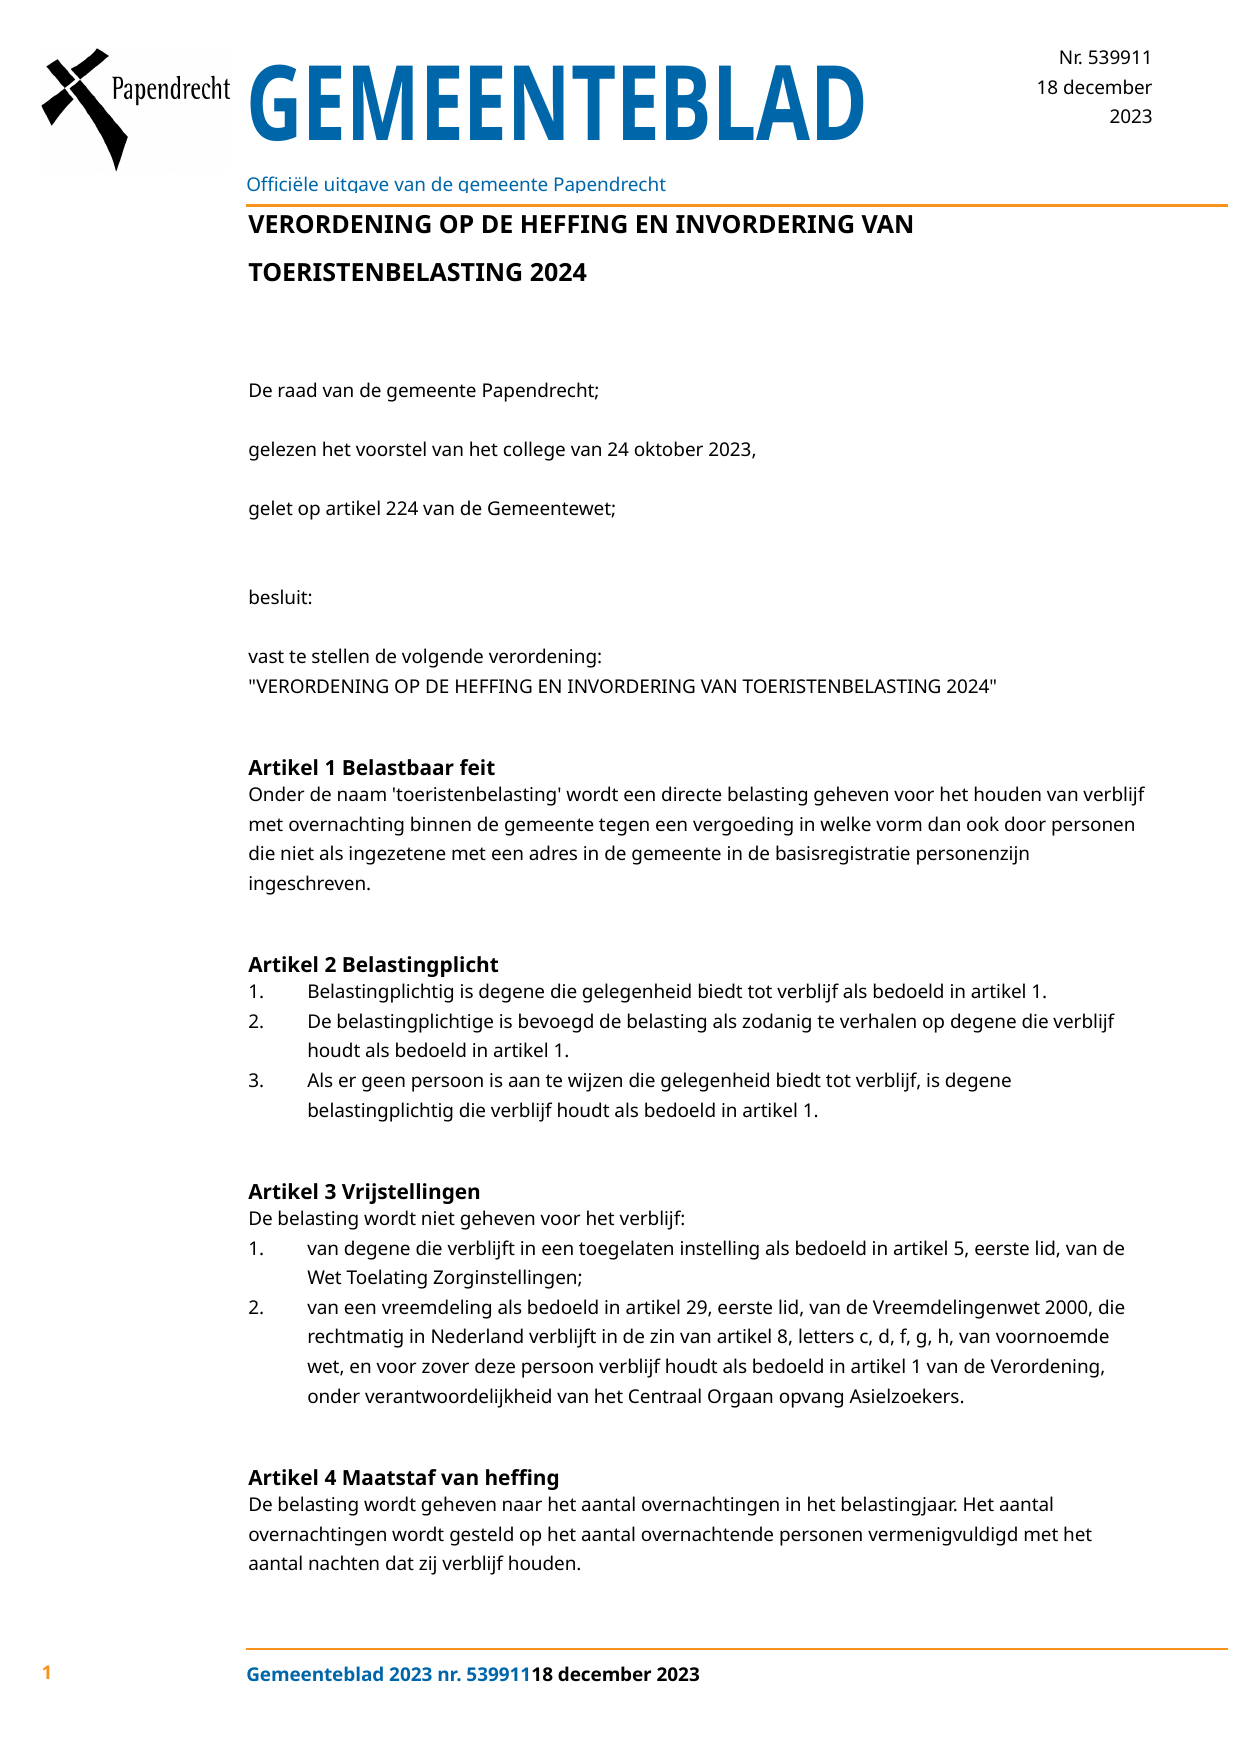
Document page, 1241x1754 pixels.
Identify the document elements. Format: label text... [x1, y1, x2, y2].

text Artikel 1 Belastbaar feit [248, 753, 1152, 781]
text besluit: [248, 584, 1152, 610]
text De raad van de gemeente Papendrecht; [248, 377, 1152, 403]
text De belasting wordt niet geheven voor het verblijf: [248, 1205, 1152, 1231]
text Artikel 2 Belastingplicht [248, 950, 1152, 978]
text gelezen het voorstel van het college van 24 oktober 2023, [248, 436, 1152, 462]
text Artikel 4 Maatstaf van heffing [248, 1463, 1152, 1491]
picture [41, 47, 231, 172]
text Onder de naam 'toeristenbelasting' wordt een directe belasting geheven voor het houden van verblijf met overnachting binnen de gemeente tegen een vergoeding in welke vorm dan ook door personen die niet als ingezetene met een adres in de gemeente in de basisregistratie personenzijn ingeschreven. [248, 781, 1152, 896]
list Belastingplichtig is degene die gelegenheid biedt tot verblijf als bedoeld in artikel 1. [248, 978, 1152, 1004]
text Artikel 3 Vrijstellingen [248, 1177, 1152, 1205]
list van degene die verblijft in een toegelaten instelling als bedoeld in artikel 5, eerste lid, van de Wet Toelating Zorginstellingen; [248, 1235, 1152, 1290]
text VERORDENING OP DE HEFFING EN INVORDERING VAN TOERISTENBELASTING 2024 [248, 207, 1152, 288]
list van een vreemdeling als bedoeld in artikel 29, eerste lid, van de Vreemdelingenwet 2000, die rechtmatig in Nederland verblijft in de zin van artikel 8, letters c, d, f, g, h, van voornoemde wet, en voor zover deze persoon verblijf houdt als bedoeld in artikel 1 van de Verordening, onder verantwoordelijkheid van het Centraal Orgaan opvang Asielzoekers. [248, 1294, 1152, 1408]
text "VERORDENING OP DE HEFFING EN INVORDERING VAN TOERISTENBELASTING 2024" [248, 673, 1152, 699]
list Als er geen persoon is aan te wijzen die gelegenheid biedt tot verblijf, is degene belastingplichtig die verblijf houdt als bedoeld in artikel 1. [248, 1067, 1152, 1123]
list De belastingplichtige is bevoegd de belasting als zodanig te verhalen op degene die verblijf houdt als bedoeld in artikel 1. [248, 1008, 1152, 1063]
text vast te stellen de volgende verordening: [248, 643, 1152, 669]
text gelet op artikel 224 van de Gemeentewet; [248, 495, 1152, 521]
text De belasting wordt geheven naar het aantal overnachtingen in het belastingjaar. Het aantal overnachtingen wordt gesteld op het aantal overnachtende personen vermenigvuldigd met het aantal nachten dat zij verblijf houden. [248, 1491, 1152, 1576]
